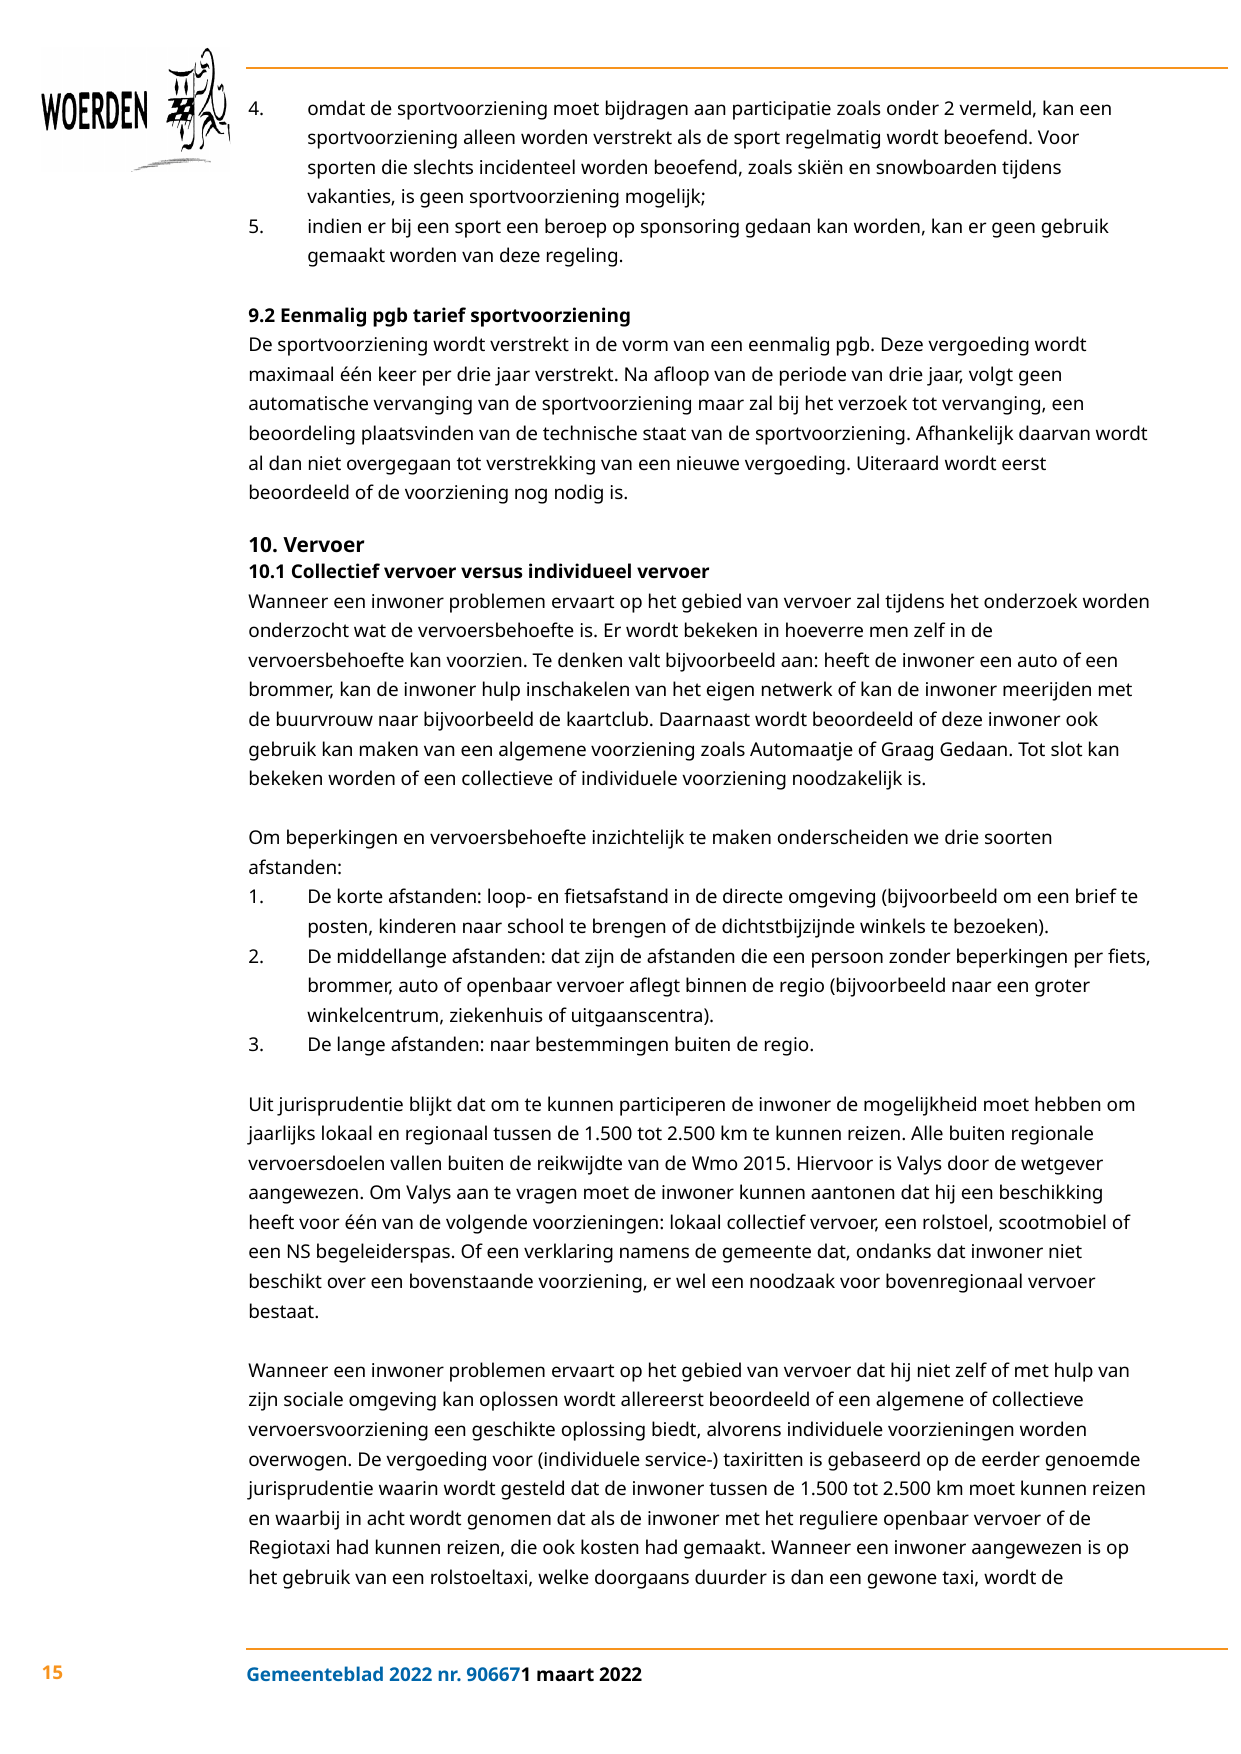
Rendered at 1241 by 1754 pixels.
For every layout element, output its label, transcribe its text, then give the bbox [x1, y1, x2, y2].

text Om beperkingen en vervoersbehoefte inzichtelijk te maken onderscheiden we drie soorten afstanden: [248, 824, 1152, 880]
text Wanneer een inwoner problemen ervaart op het gebied van vervoer dat hij niet zelf of met hulp van zijn sociale omgeving kan oplossen wordt allereerst beoordeeld of een algemene of collectieve vervoersvoorziening een geschikte oplossing biedt, alvorens individuele voorzieningen worden overwogen. De vergoeding voor (individuele service-) taxiritten is gebaseerd op de eerder genoemde jurisprudentie waarin wordt gesteld dat de inwoner tussen de 1.500 tot 2.500 km moet kunnen reizen en waarbij in acht wordt genomen dat als de inwoner met het reguliere openbaar vervoer of de Regiotaxi had kunnen reizen, die ook kosten had gemaakt. Wanneer een inwoner aangewezen is op het gebruik van een rolstoeltaxi, welke doorgaans duurder is dan een gewone taxi, wordt de [248, 1357, 1152, 1590]
list De lange afstanden: naar bestemmingen buiten de regio. [248, 1032, 1152, 1057]
picture [41, 47, 231, 172]
list omdat de sportvoorziening moet bijdragen aan participatie zoals onder 2 vermeld, kan een sportvoorziening alleen worden verstrekt als de sport regelmatig wordt beoefend. Voor sporten die slechts incidenteel worden beoefend, zoals skiën en snowboarden tijdens vakanties, is geen sportvoorziening mogelijk; [248, 95, 1152, 209]
list De korte afstanden: loop- en fietsafstand in de directe omgeving (bijvoorbeeld om een brief te posten, kinderen naar school te brengen of de dichtstbijzijnde winkels te bezoeken). [248, 884, 1152, 939]
text Uit jurisprudentie blijkt dat om te kunnen participeren de inwoner de mogelijkheid moet hebben om jaarlijks lokaal en regionaal tussen de 1.500 tot 2.500 km te kunnen reizen. Alle buiten regionale vervoersdoelen vallen buiten de reikwijdte van de Wmo 2015. Hiervoor is Valys door de wetgever aangewezen. Om Valys aan te vragen moet de inwoner kunnen aantonen dat hij een beschikking heeft voor één van de volgende voorzieningen: lokaal collectief vervoer, een rolstoel, scootmobiel of een NS begeleiderspas. Of een verklaring namens de gemeente dat, ondanks dat inwoner niet beschikt over een bovenstaande voorziening, er wel een noodzaak voor bovenregionaal vervoer bestaat. [248, 1091, 1152, 1323]
text Wanneer een inwoner problemen ervaart op het gebied van vervoer zal tijdens het onderzoek worden onderzocht wat de vervoersbehoefte is. Er wordt bekeken in hoeverre men zelf in de vervoersbehoefte kan voorzien. Te denken valt bijvoorbeeld aan: heeft de inwoner een auto of een brommer, kan de inwoner hulp inschakelen van het eigen netwerk of kan de inwoner meerijden met de buurvrouw naar bijvoorbeeld de kaartclub. Daarnaast wordt beoordeeld of deze inwoner ook gebruik kan maken van een algemene voorziening zoals Automaatje of Graag Gedaan. Tot slot kan bekeken worden of een collectieve of individuele voorziening noodzakelijk is. [248, 588, 1152, 791]
text 9.2 Eenmalig pgb tarief sportvoorziening [248, 302, 1152, 328]
text 10. Vervoer [248, 530, 1152, 558]
text 10.1 Collectief vervoer versus individueel vervoer [248, 558, 1152, 584]
text De sportvoorziening wordt verstrekt in de vorm van een eenmalig pgb. Deze vergoeding wordt maximaal één keer per drie jaar verstrekt. Na afloop van de periode van drie jaar, volgt geen automatische vervanging van de sportvoorziening maar zal bij het verzoek tot vervanging, een beoordeling plaatsvinden van de technische staat van de sportvoorziening. Afhankelijk daarvan wordt al dan niet overgegaan tot verstrekking van een nieuwe vergoeding. Uiteraard wordt eerst beoordeeld of de voorziening nog nodig is. [248, 331, 1152, 505]
list indien er bij een sport een beroep op sponsoring gedaan kan worden, kan er geen gebruik gemaakt worden van deze regeling. [248, 213, 1152, 268]
list De middellange afstanden: dat zijn de afstanden die een persoon zonder beperkingen per fiets, brommer, auto of openbaar vervoer aflegt binnen de regio (bijvoorbeeld naar een groter winkelcentrum, ziekenhuis of uitgaanscentra). [248, 943, 1152, 1028]
